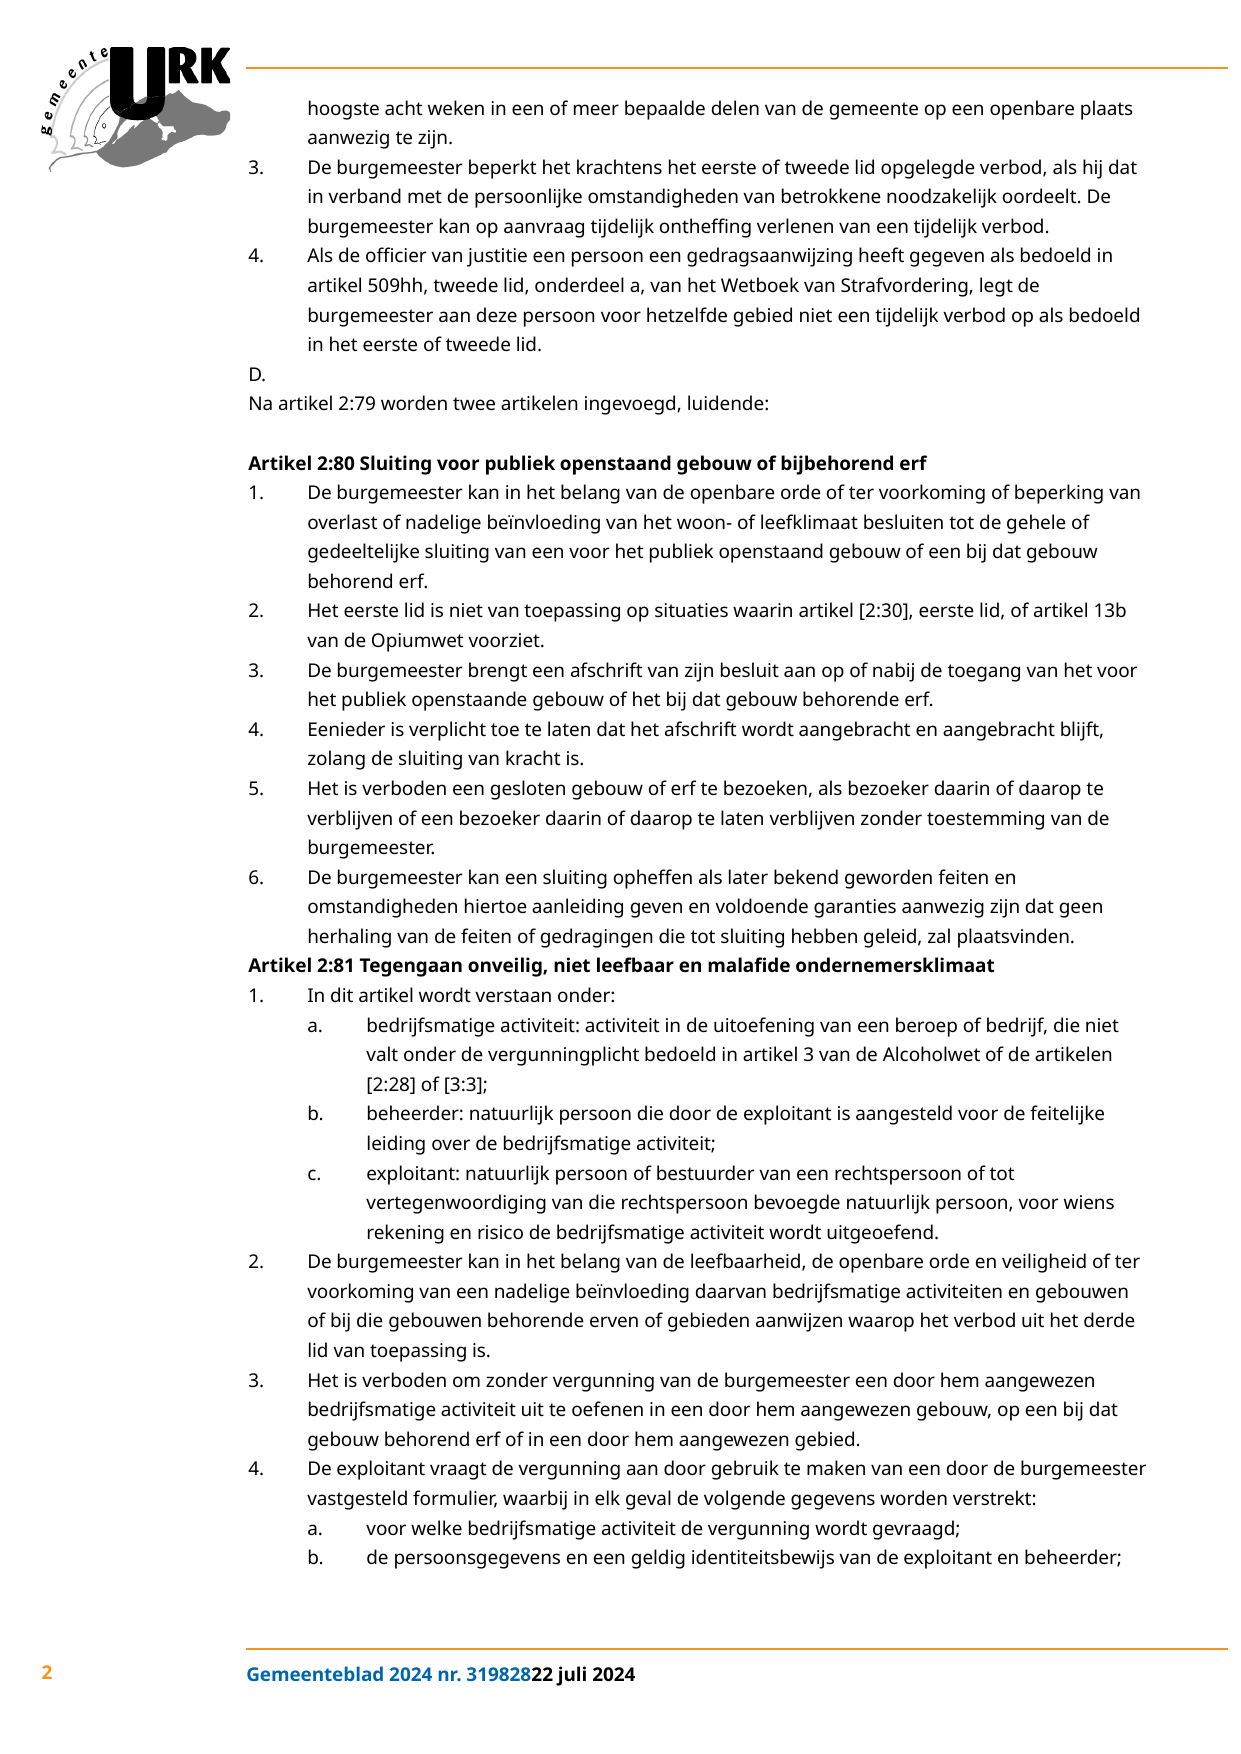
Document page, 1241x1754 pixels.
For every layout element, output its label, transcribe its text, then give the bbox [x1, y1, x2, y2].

list Het is verboden een gesloten gebouw of erf te bezoeken, als bezoeker daarin of daarop te verblijven of een bezoeker daarin of daarop te laten verblijven zonder toestemming van de burgemeester. [248, 775, 1152, 860]
list hoogste acht weken in een of meer bepaalde delen van de gemeente op een openbare plaats aanwezig te zijn. [248, 95, 1152, 150]
text Na artikel 2:79 worden twee artikelen ingevoegd, luidende: [248, 391, 1152, 416]
list In dit artikel wordt verstaan onder: [248, 982, 1152, 1008]
list exploitant: natuurlijk persoon of bestuurder van een rechtspersoon of tot vertegenwoordiging van die rechtspersoon bevoegde natuurlijk persoon, voor wiens rekening en risico de bedrijfsmatige activiteit wordt uitgeoefend. [307, 1160, 1152, 1245]
list De burgemeester brengt een afschrift van zijn besluit aan op of nabij de toegang van het voor het publiek openstaande gebouw of het bij dat gebouw behorende erf. [248, 657, 1152, 712]
list De exploitant vraagt de vergunning aan door gebruik te maken van een door de burgemeester vastgesteld formulier, waarbij in elk geval de volgende gegevens worden verstrekt: [248, 1456, 1152, 1511]
text Artikel 2:81 Tegengaan onveilig, niet leefbaar en malafide ondernemersklimaat [248, 953, 1152, 978]
list beheerder: natuurlijk persoon die door de exploitant is aangesteld voor de feitelijke leiding over de bedrijfsmatige activiteit; [307, 1101, 1152, 1156]
list Het is verboden om zonder vergunning van de burgemeester een door hem aangewezen bedrijfsmatige activiteit uit te oefenen in een door hem aangewezen gebouw, op een bij dat gebouw behorend erf of in een door hem aangewezen gebied. [248, 1367, 1152, 1452]
list Als de officier van justitie een persoon een gedragsaanwijzing heeft gegeven als bedoeld in artikel 509hh, tweede lid, onderdeel a, van het Wetboek van Strafvordering, legt de burgemeester aan deze persoon voor hetzelfde gebied niet een tijdelijk verbod op als bedoeld in het eerste of tweede lid. [248, 243, 1152, 357]
list de persoonsgegevens en een geldig identiteitsbewijs van de exploitant en beheerder; [307, 1544, 1152, 1570]
list voor welke bedrijfsmatige activiteit de vergunning wordt gevraagd; [307, 1515, 1152, 1541]
text D. [248, 361, 1152, 387]
list De burgemeester kan in het belang van de openbare orde of ter voorkoming of beperking van overlast of nadelige beïnvloeding van het woon- of leefklimaat besluiten tot de gehele of gedeeltelijke sluiting van een voor het publiek openstaand gebouw of een bij dat gebouw behorend erf. [248, 479, 1152, 594]
picture [41, 47, 231, 172]
list De burgemeester kan een sluiting opheffen als later bekend geworden feiten en omstandigheden hiertoe aanleiding geven en voldoende garanties aanwezig zijn dat geen herhaling van de feiten of gedragingen die tot sluiting hebben geleid, zal plaatsvinden. [248, 864, 1152, 949]
list De burgemeester kan in het belang van de leefbaarheid, de openbare orde en veiligheid of ter voorkoming van een nadelige beïnvloeding daarvan bedrijfsmatige activiteiten en gebouwen of bij die gebouwen behorende erven of gebieden aanwijzen waarop het verbod uit het derde lid van toepassing is. [248, 1248, 1152, 1363]
text Artikel 2:80 Sluiting voor publiek openstaand gebouw of bijbehorend erf [248, 450, 1152, 476]
list De burgemeester beperkt het krachtens het eerste of tweede lid opgelegde verbod, als hij dat in verband met de persoonlijke omstandigheden van betrokkene noodzakelijk oordeelt. De burgemeester kan op aanvraag tijdelijk ontheffing verlenen van een tijdelijk verbod. [248, 154, 1152, 239]
list bedrijfsmatige activiteit: activiteit in de uitoefening van een beroep of bedrijf, die niet valt onder de vergunningplicht bedoeld in artikel 3 van de Alcoholwet of de artikelen [2:28] of [3:3]; [307, 1012, 1152, 1097]
list Het eerste lid is niet van toepassing op situaties waarin artikel [2:30], eerste lid, of artikel 13b van de Opiumwet voorziet. [248, 598, 1152, 653]
list Eenieder is verplicht toe te laten dat het afschrift wordt aangebracht en aangebracht blijft, zolang de sluiting van kracht is. [248, 716, 1152, 771]
